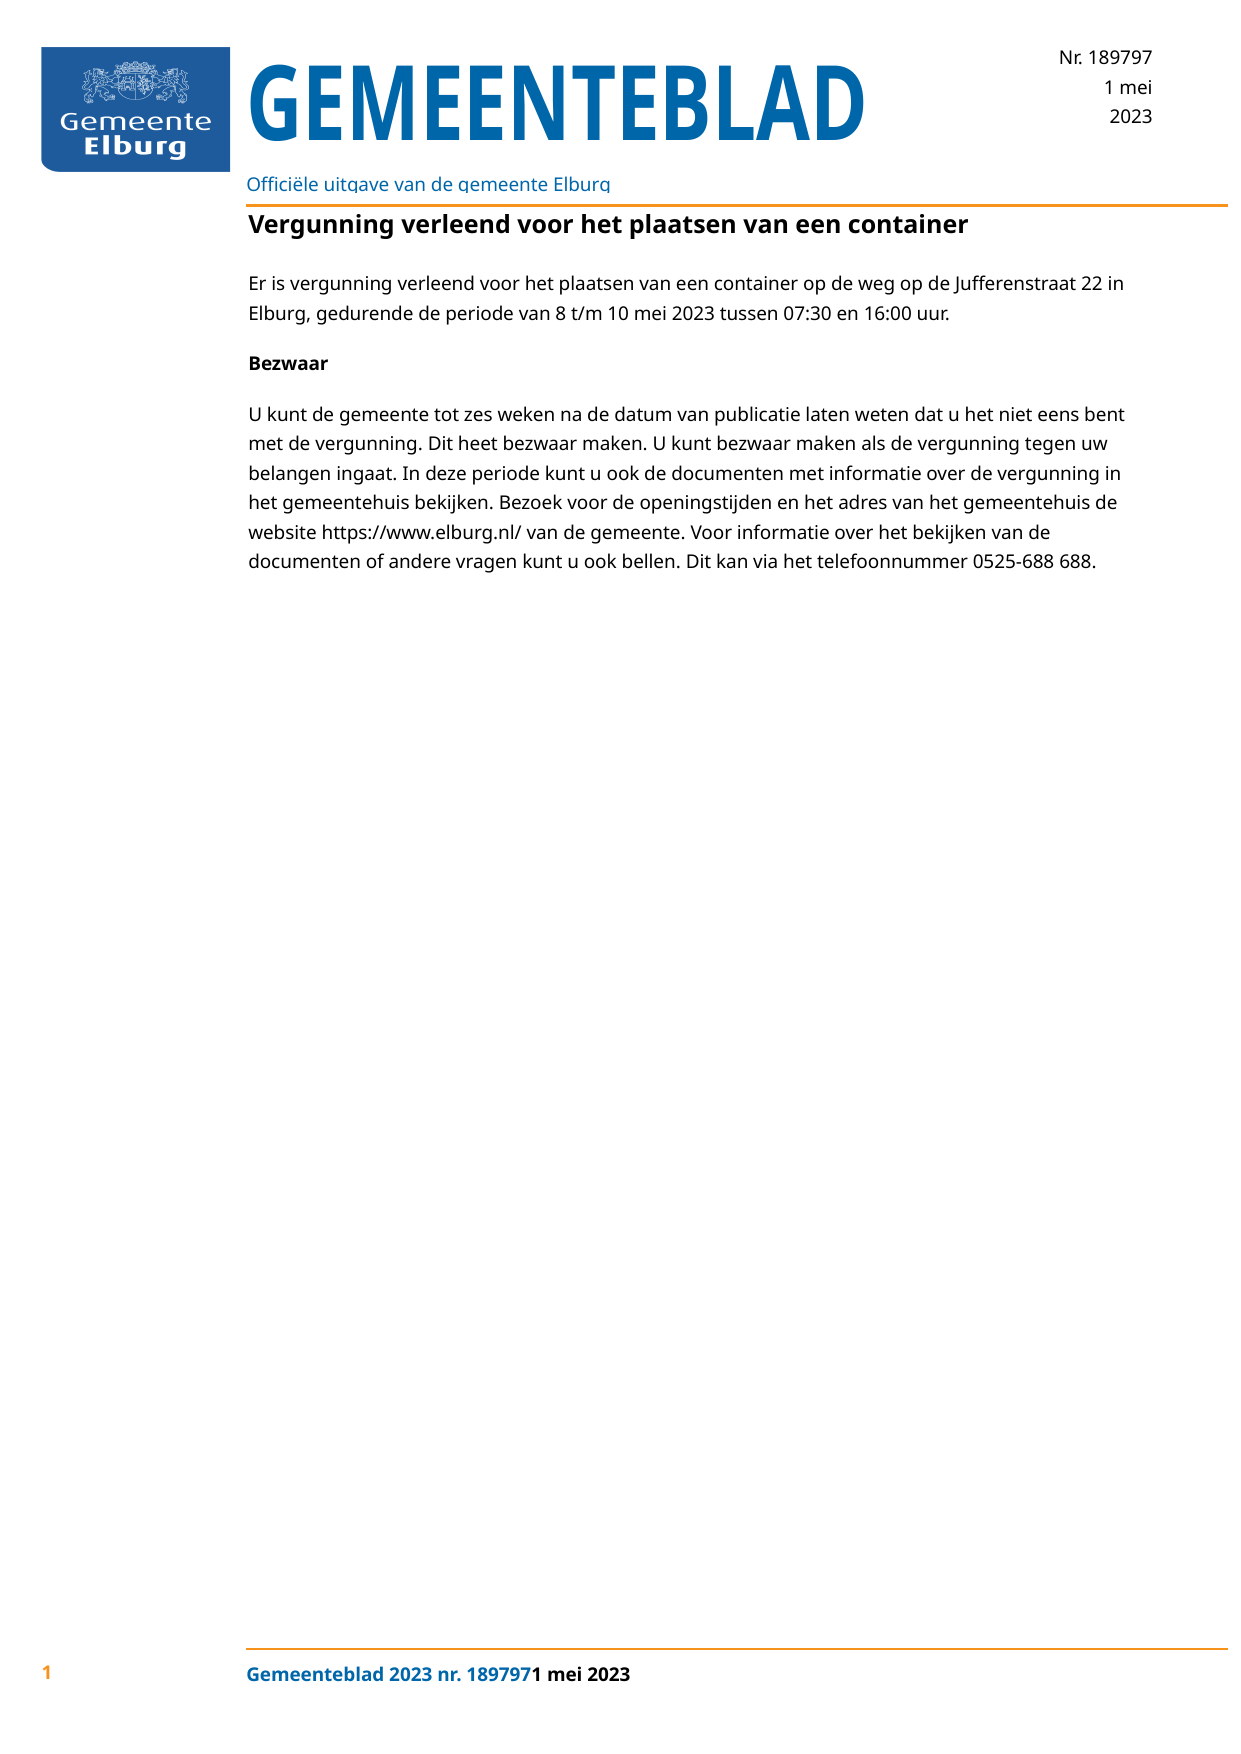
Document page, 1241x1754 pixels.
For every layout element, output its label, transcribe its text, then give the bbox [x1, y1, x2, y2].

picture [41, 47, 231, 172]
text Bezwaar [248, 350, 1152, 376]
text U kunt de gemeente tot zes weken na de datum van publicatie laten weten dat u het niet eens bent met de vergunning. Dit heet bezwaar maken. U kunt bezwaar maken als de vergunning tegen uw belangen ingaat. In deze periode kunt u ook de documenten met informatie over de vergunning in het gemeentehuis bekijken. Bezoek voor de openingstijden en het adres van het gemeentehuis de website https://www.elburg.nl/ van de gemeente. Voor informatie over het bekijken van de documenten of andere vragen kunt u ook bellen. Dit kan via het telefoonnummer 0525-688 688. [248, 401, 1152, 574]
text Vergunning verleend voor het plaatsen van een container [248, 207, 1152, 241]
text Er is vergunning verleend voor het plaatsen van een container op de weg op de Jufferenstraat 22 in Elburg, gedurende de periode van 8 t/m 10 mei 2023 tussen 07:30 en 16:00 uur. [248, 270, 1152, 326]
